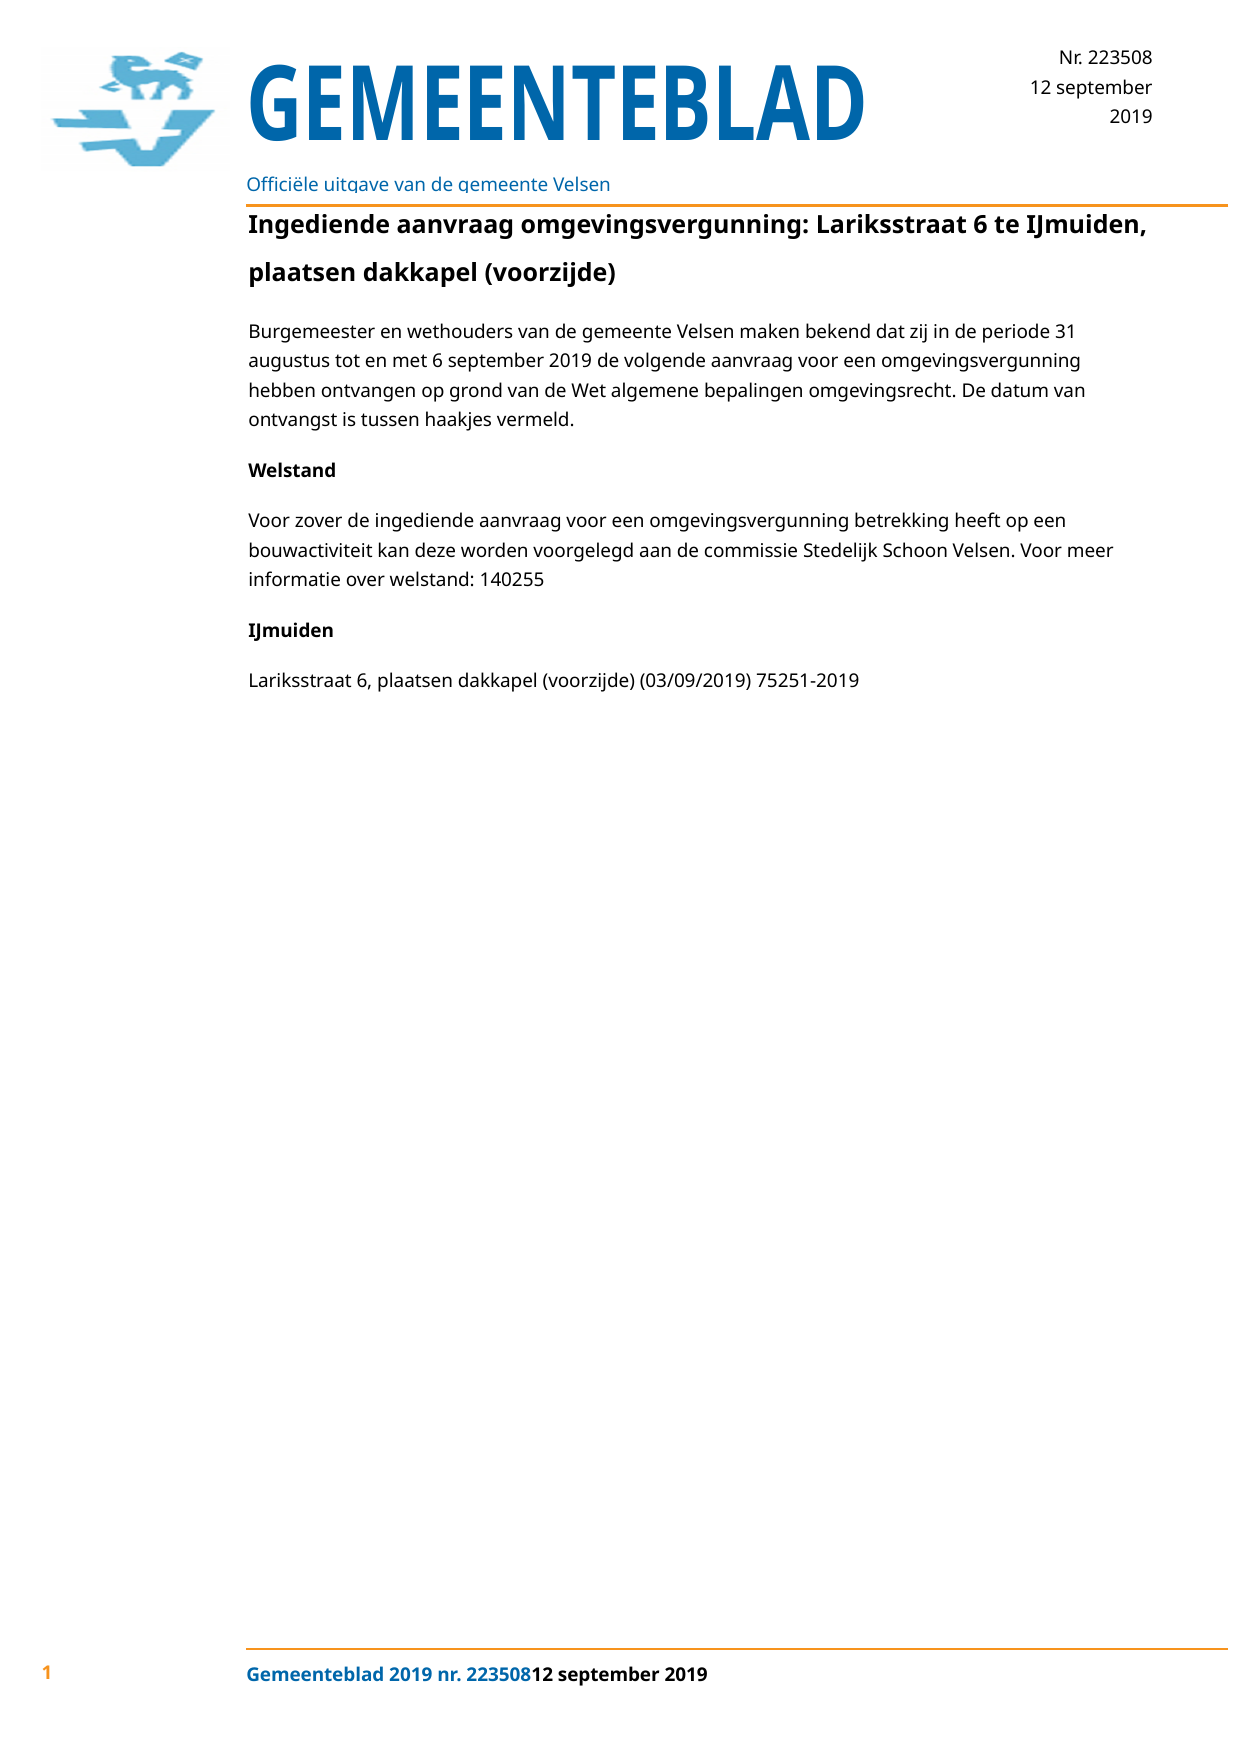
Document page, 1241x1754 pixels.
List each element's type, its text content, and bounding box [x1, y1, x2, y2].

text Voor zover de ingediende aanvraag voor een omgevingsvergunning betrekking heeft op een bouwactiviteit kan deze worden voorgelegd aan de commissie Stedelijk Schoon Velsen. Voor meer informatie over welstand: 140255 [248, 507, 1152, 592]
text IJmuiden [248, 617, 1152, 643]
picture [41, 47, 231, 172]
text Burgemeester en wethouders van de gemeente Velsen maken bekend dat zij in de periode 31 augustus tot en met 6 september 2019 de volgende aanvraag voor een omgevingsvergunning hebben ontvangen op grond van de Wet algemene bepalingen omgevingsrecht. De datum van ontvangst is tussen haakjes vermeld. [248, 318, 1152, 432]
text Welstand [248, 457, 1152, 483]
text Ingediende aanvraag omgevingsvergunning: Lariksstraat 6 te IJmuiden, plaatsen dakkapel (voorzijde) [248, 207, 1152, 288]
text Lariksstraat 6, plaatsen dakkapel (voorzijde) (03/09/2019) 75251-2019 [248, 667, 1152, 693]
